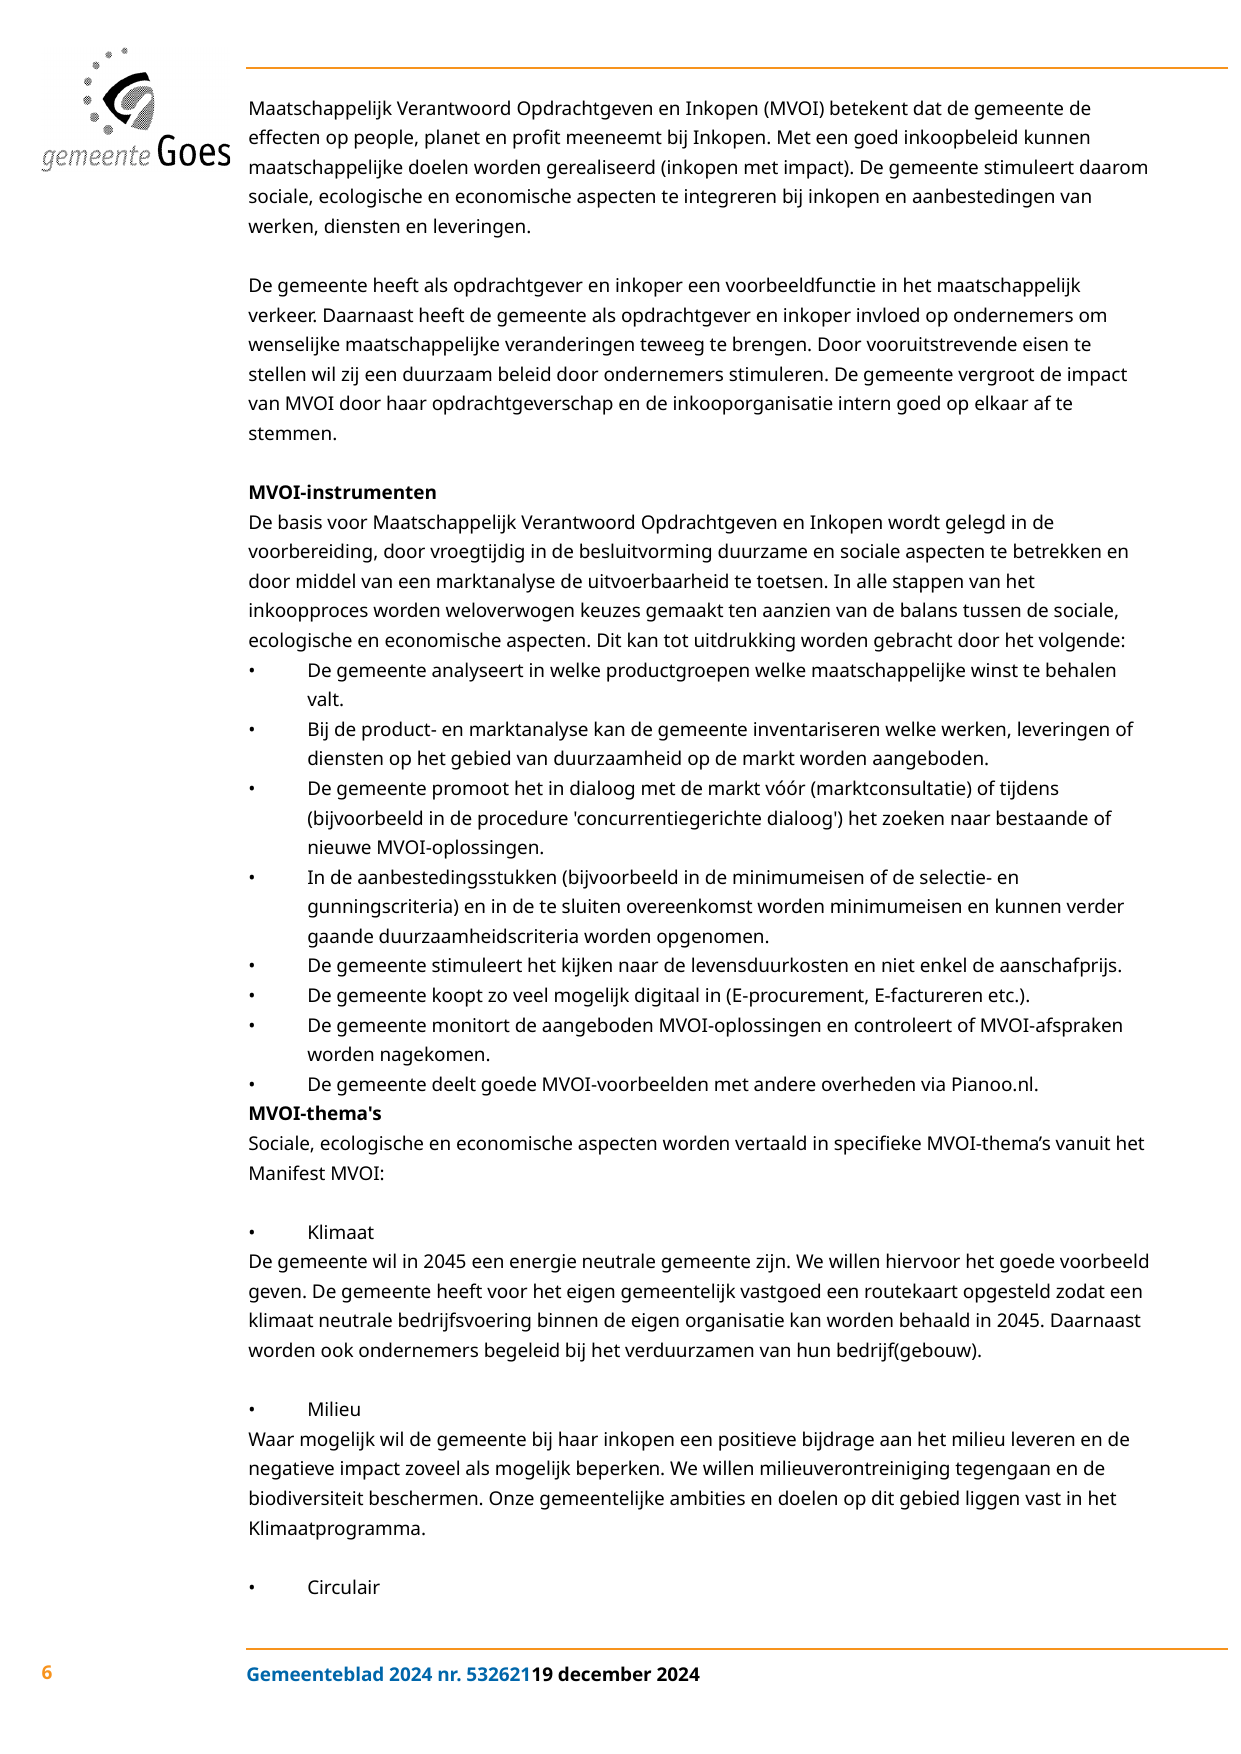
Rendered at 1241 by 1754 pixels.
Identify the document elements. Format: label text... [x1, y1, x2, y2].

text Waar mogelijk wil de gemeente bij haar inkopen een positieve bijdrage aan het milieu leveren en de negatieve impact zoveel als mogelijk beperken. We willen milieuverontreiniging tegengaan en de biodiversiteit beschermen. Onze gemeentelijke ambities en doelen op dit gebied liggen vast in het Klimaatprogramma. [248, 1426, 1152, 1541]
list Klimaat [248, 1219, 1152, 1245]
list De gemeente monitort de aangeboden MVOI-oplossingen en controleert of MVOI-afspraken worden nagekomen. [248, 1012, 1152, 1067]
text Maatschappelijk Verantwoord Opdrachtgeven en Inkopen (MVOI) betekent dat de gemeente de effecten op people, planet en profit meeneemt bij Inkopen. Met een goed inkoopbeleid kunnen maatschappelijke doelen worden gerealiseerd (inkopen met impact). De gemeente stimuleert daarom sociale, ecologische en economische aspecten te integreren bij inkopen en aanbestedingen van werken, diensten en leveringen. [248, 95, 1152, 239]
text MVOI-instrumenten [248, 479, 1152, 505]
list De gemeente stimuleert het kijken naar de levensduurkosten en niet enkel de aanschafprijs. [248, 953, 1152, 978]
picture [41, 47, 231, 172]
text De gemeente heeft als opdrachtgever en inkoper een voorbeeldfunctie in het maatschappelijk verkeer. Daarnaast heeft de gemeente als opdrachtgever en inkoper invloed op ondernemers om wenselijke maatschappelijke veranderingen teweeg te brengen. Door vooruitstrevende eisen te stellen wil zij een duurzaam beleid door ondernemers stimuleren. De gemeente vergroot de impact van MVOI door haar opdrachtgeverschap en de inkooporganisatie intern goed op elkaar af te stemmen. [248, 272, 1152, 446]
list Milieu [248, 1396, 1152, 1422]
text De basis voor Maatschappelijk Verantwoord Opdrachtgeven en Inkopen wordt gelegd in de voorbereiding, door vroegtijdig in de besluitvorming duurzame en sociale aspecten te betrekken en door middel van een marktanalyse de uitvoerbaarheid te toetsen. In alle stappen van het inkoopproces worden weloverwogen keuzes gemaakt ten aanzien van de balans tussen de sociale, ecologische en economische aspecten. Dit kan tot uitdrukking worden gebracht door het volgende: [248, 509, 1152, 653]
list In de aanbestedingsstukken (bijvoorbeeld in de minimumeisen of de selectie- en gunningscriteria) en in de te sluiten overeenkomst worden minimumeisen en kunnen verder gaande duurzaamheidscriteria worden opgenomen. [248, 864, 1152, 949]
list De gemeente deelt goede MVOI-voorbeelden met andere overheden via Pianoo.nl. [248, 1071, 1152, 1097]
text MVOI-thema's [248, 1101, 1152, 1126]
list Circulair [248, 1574, 1152, 1600]
list De gemeente analyseert in welke productgroepen welke maatschappelijke winst te behalen valt. [248, 657, 1152, 712]
list Bij de product- en marktanalyse kan de gemeente inventariseren welke werken, leveringen of diensten op het gebied van duurzaamheid op de markt worden aangeboden. [248, 716, 1152, 771]
list De gemeente koopt zo veel mogelijk digitaal in (E-procurement, E-factureren etc.). [248, 982, 1152, 1008]
list De gemeente promoot het in dialoog met de markt vóór (marktconsultatie) of tijdens (bijvoorbeeld in de procedure 'concurrentiegerichte dialoog') het zoeken naar bestaande of nieuwe MVOI-oplossingen. [248, 775, 1152, 860]
text Sociale, ecologische en economische aspecten worden vertaald in specifieke MVOI-thema’s vanuit het Manifest MVOI: [248, 1130, 1152, 1186]
text De gemeente wil in 2045 een energie neutrale gemeente zijn. We willen hiervoor het goede voorbeeld geven. De gemeente heeft voor het eigen gemeentelijk vastgoed een routekaart opgesteld zodat een klimaat neutrale bedrijfsvoering binnen de eigen organisatie kan worden behaald in 2045. Daarnaast worden ook ondernemers begeleid bij het verduurzamen van hun bedrijf(gebouw). [248, 1248, 1152, 1363]
